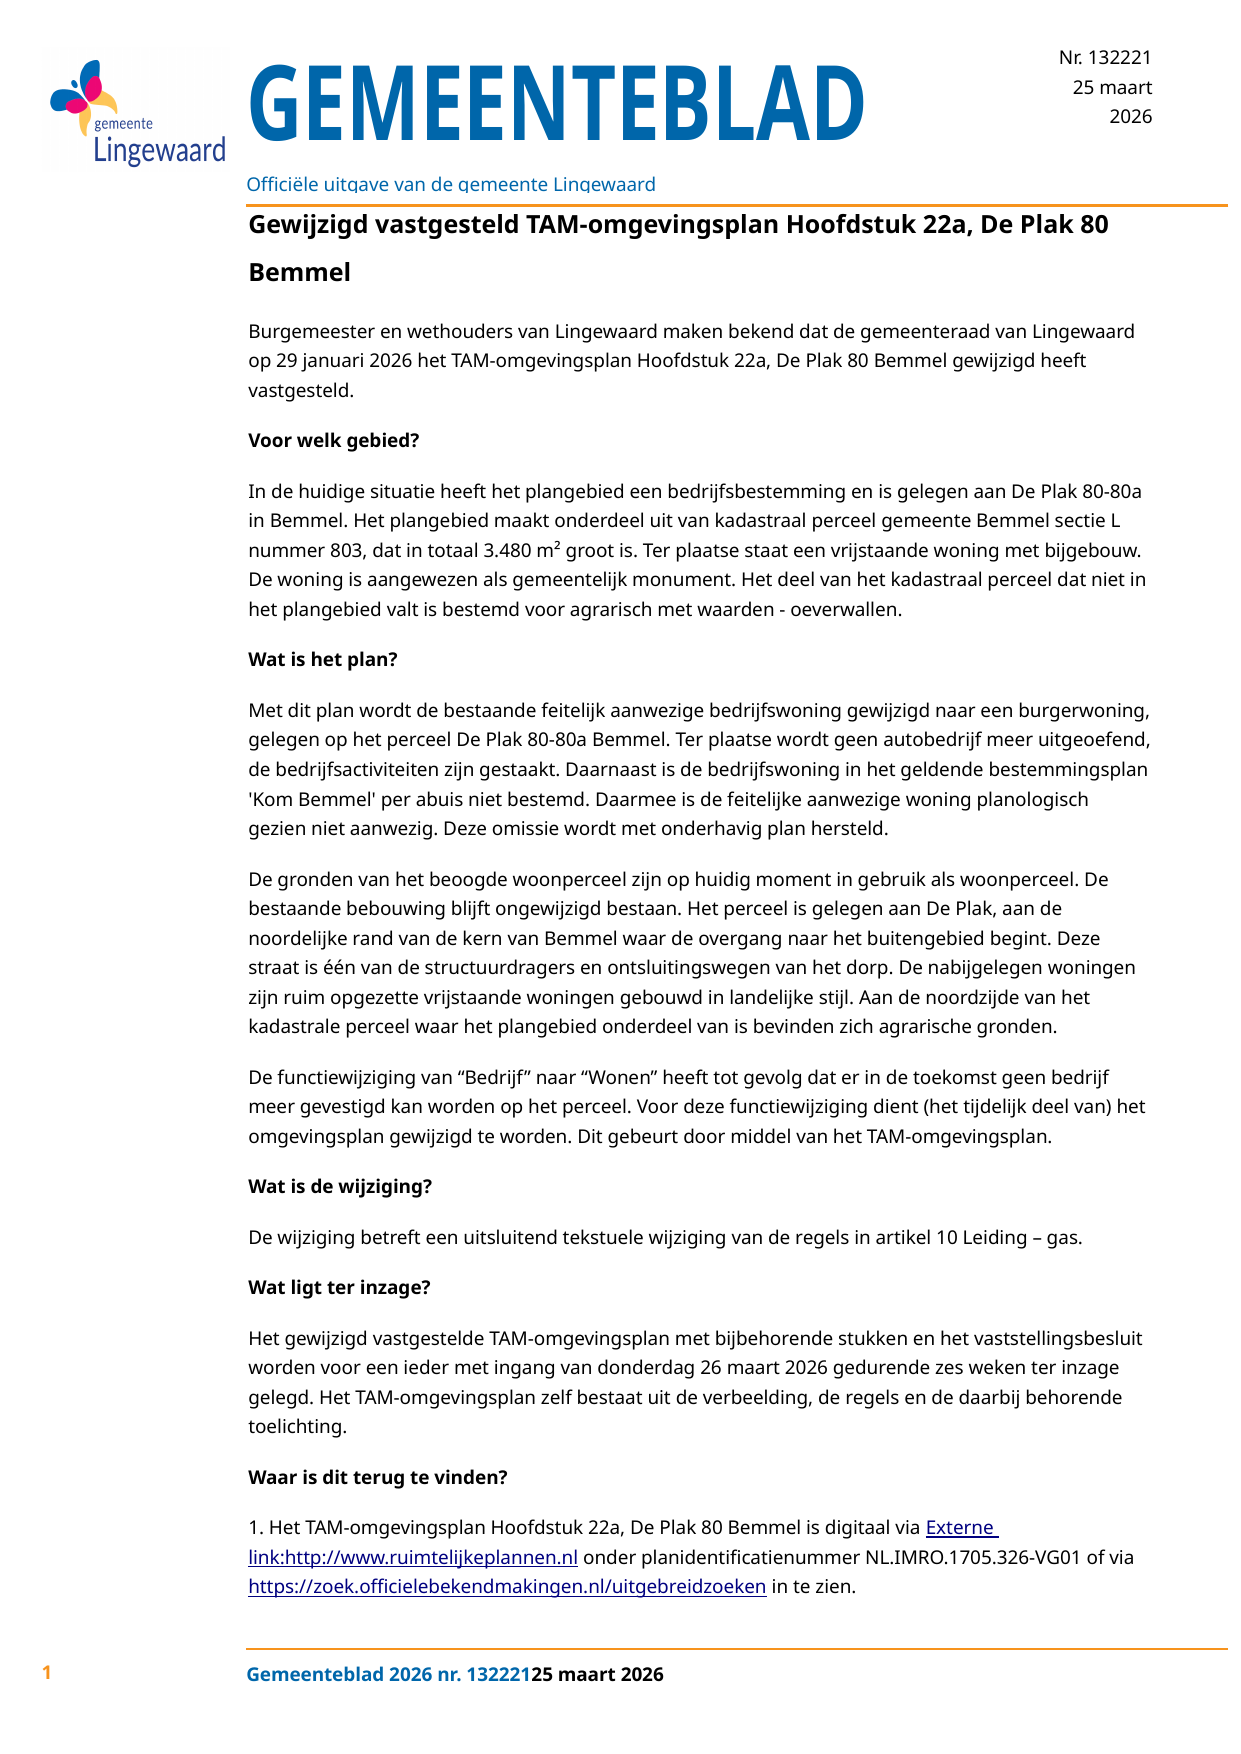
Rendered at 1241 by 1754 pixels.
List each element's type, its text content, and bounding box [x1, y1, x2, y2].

picture [41, 47, 231, 172]
text Wat is het plan? [248, 647, 1152, 672]
text Voor welk gebied? [248, 427, 1152, 453]
text De functiewijziging van “Bedrijf” naar “Wonen” heeft tot gevolg dat er in de toekomst geen bedrijf meer gevestigd kan worden op het perceel. Voor deze functiewijziging dient (het tijdelijk deel van) het omgevingsplan gewijzigd te worden. Dit gebeurt door middel van het TAM-omgevingsplan. [248, 1064, 1152, 1149]
text De gronden van het beoogde woonperceel zijn op huidig moment in gebruik als woonperceel. De bestaande bebouwing blijft ongewijzigd bestaan. Het perceel is gelegen aan De Plak, aan de noordelijke rand van de kern van Bemmel waar de overgang naar het buitengebied begint. Deze straat is één van de structuurdragers en ontsluitingswegen van het dorp. De nabijgelegen woningen zijn ruim opgezette vrijstaande woningen gebouwd in landelijke stijl. Aan de noordzijde van het kadastrale perceel waar het plangebied onderdeel van is bevinden zich agrarische gronden. [248, 866, 1152, 1039]
text In de huidige situatie heeft het plangebied een bedrijfsbestemming en is gelegen aan De Plak 80-80a in Bemmel. Het plangebied maakt onderdeel uit van kadastraal perceel gemeente Bemmel sectie L nummer 803, dat in totaal 3.480 m² groot is. Ter plaatse staat een vrijstaande woning met bijgebouw. De woning is aangewezen als gemeentelijk monument. Het deel van het kadastraal perceel dat niet in het plangebied valt is bestemd voor agrarisch met waarden - oeverwallen. [248, 478, 1152, 622]
text Waar is dit terug te vinden? [248, 1464, 1152, 1490]
text Wat is de wijziging? [248, 1174, 1152, 1199]
text Gewijzigd vastgesteld TAM-omgevingsplan Hoofdstuk 22a, De Plak 80 Bemmel [248, 207, 1152, 288]
text Wat ligt ter inzage? [248, 1274, 1152, 1300]
text Het gewijzigd vastgestelde TAM-omgevingsplan met bijbehorende stukken en het vaststellingsbesluit worden voor een ieder met ingang van donderdag 26 maart 2026 gedurende zes weken ter inzage gelegd. Het TAM-omgevingsplan zelf bestaat uit de verbeelding, de regels en de daarbij behorende toelichting. [248, 1325, 1152, 1439]
text 1. Het TAM-omgevingsplan Hoofdstuk 22a, De Plak 80 Bemmel is digitaal via Externe link:http://www.ruimtelijkeplannen.nl onder planidentificatienummer NL.IMRO.1705.326-VG01 of via https://zoek.officielebekendmakingen.nl/uitgebreidzoeken in te zien. [248, 1514, 1152, 1599]
text De wijziging betreft een uitsluitend tekstuele wijziging van de regels in artikel 10 Leiding – gas. [248, 1224, 1152, 1250]
text Met dit plan wordt de bestaande feitelijk aanwezige bedrijfswoning gewijzigd naar een burgerwoning, gelegen op het perceel De Plak 80-80a Bemmel. Ter plaatse wordt geen autobedrijf meer uitgeoefend, de bedrijfsactiviteiten zijn gestaakt. Daarnaast is de bedrijfswoning in het geldende bestemmingsplan 'Kom Bemmel' per abuis niet bestemd. Daarmee is de feitelijke aanwezige woning planologisch gezien niet aanwezig. Deze omissie wordt met onderhavig plan hersteld. [248, 697, 1152, 841]
text Burgemeester en wethouders van Lingewaard maken bekend dat de gemeenteraad van Lingewaard op 29 januari 2026 het TAM-omgevingsplan Hoofdstuk 22a, De Plak 80 Bemmel gewijzigd heeft vastgesteld. [248, 318, 1152, 403]
